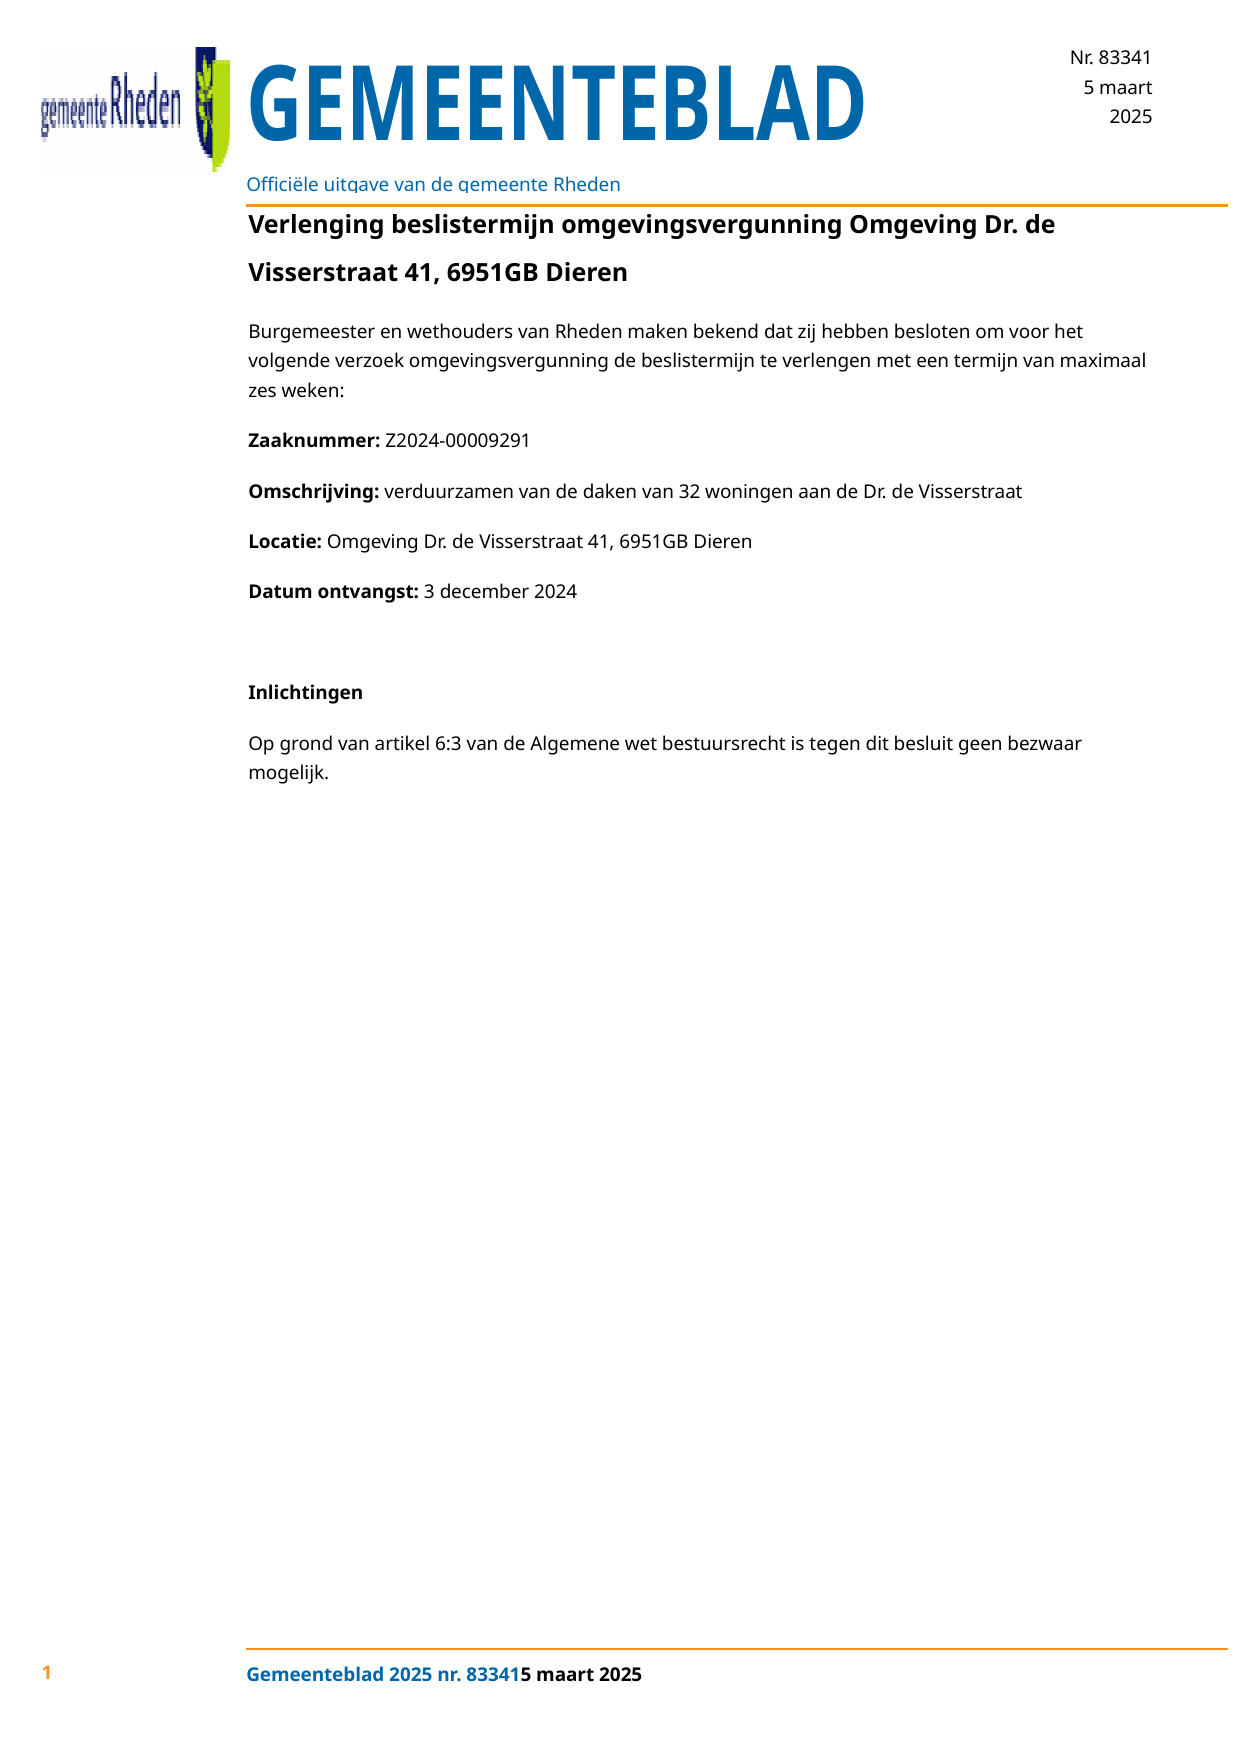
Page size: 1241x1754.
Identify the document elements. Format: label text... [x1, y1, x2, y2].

picture [41, 47, 231, 172]
text Verlenging beslistermijn omgevingsvergunning Omgeving Dr. de Visserstraat 41, 6951GB Dieren [248, 207, 1152, 288]
text Omschrijving: verduurzamen van de daken van 32 woningen aan de Dr. de Visserstraat [248, 478, 1152, 504]
text Locatie: Omgeving Dr. de Visserstraat 41, 6951GB Dieren [248, 528, 1152, 554]
text Op grond van artikel 6:3 van de Algemene wet bestuursrecht is tegen dit besluit geen bezwaar mogelijk. [248, 730, 1152, 785]
text Zaaknummer: Z2024-00009291 [248, 427, 1152, 453]
text Datum ontvangst: 3 december 2024 [248, 579, 1152, 604]
text Burgemeester en wethouders van Rheden maken bekend dat zij hebben besloten om voor het volgende verzoek omgevingsvergunning de beslistermijn te verlengen met een termijn van maximaal zes weken: [248, 318, 1152, 403]
text Inlichtingen [248, 679, 1152, 705]
